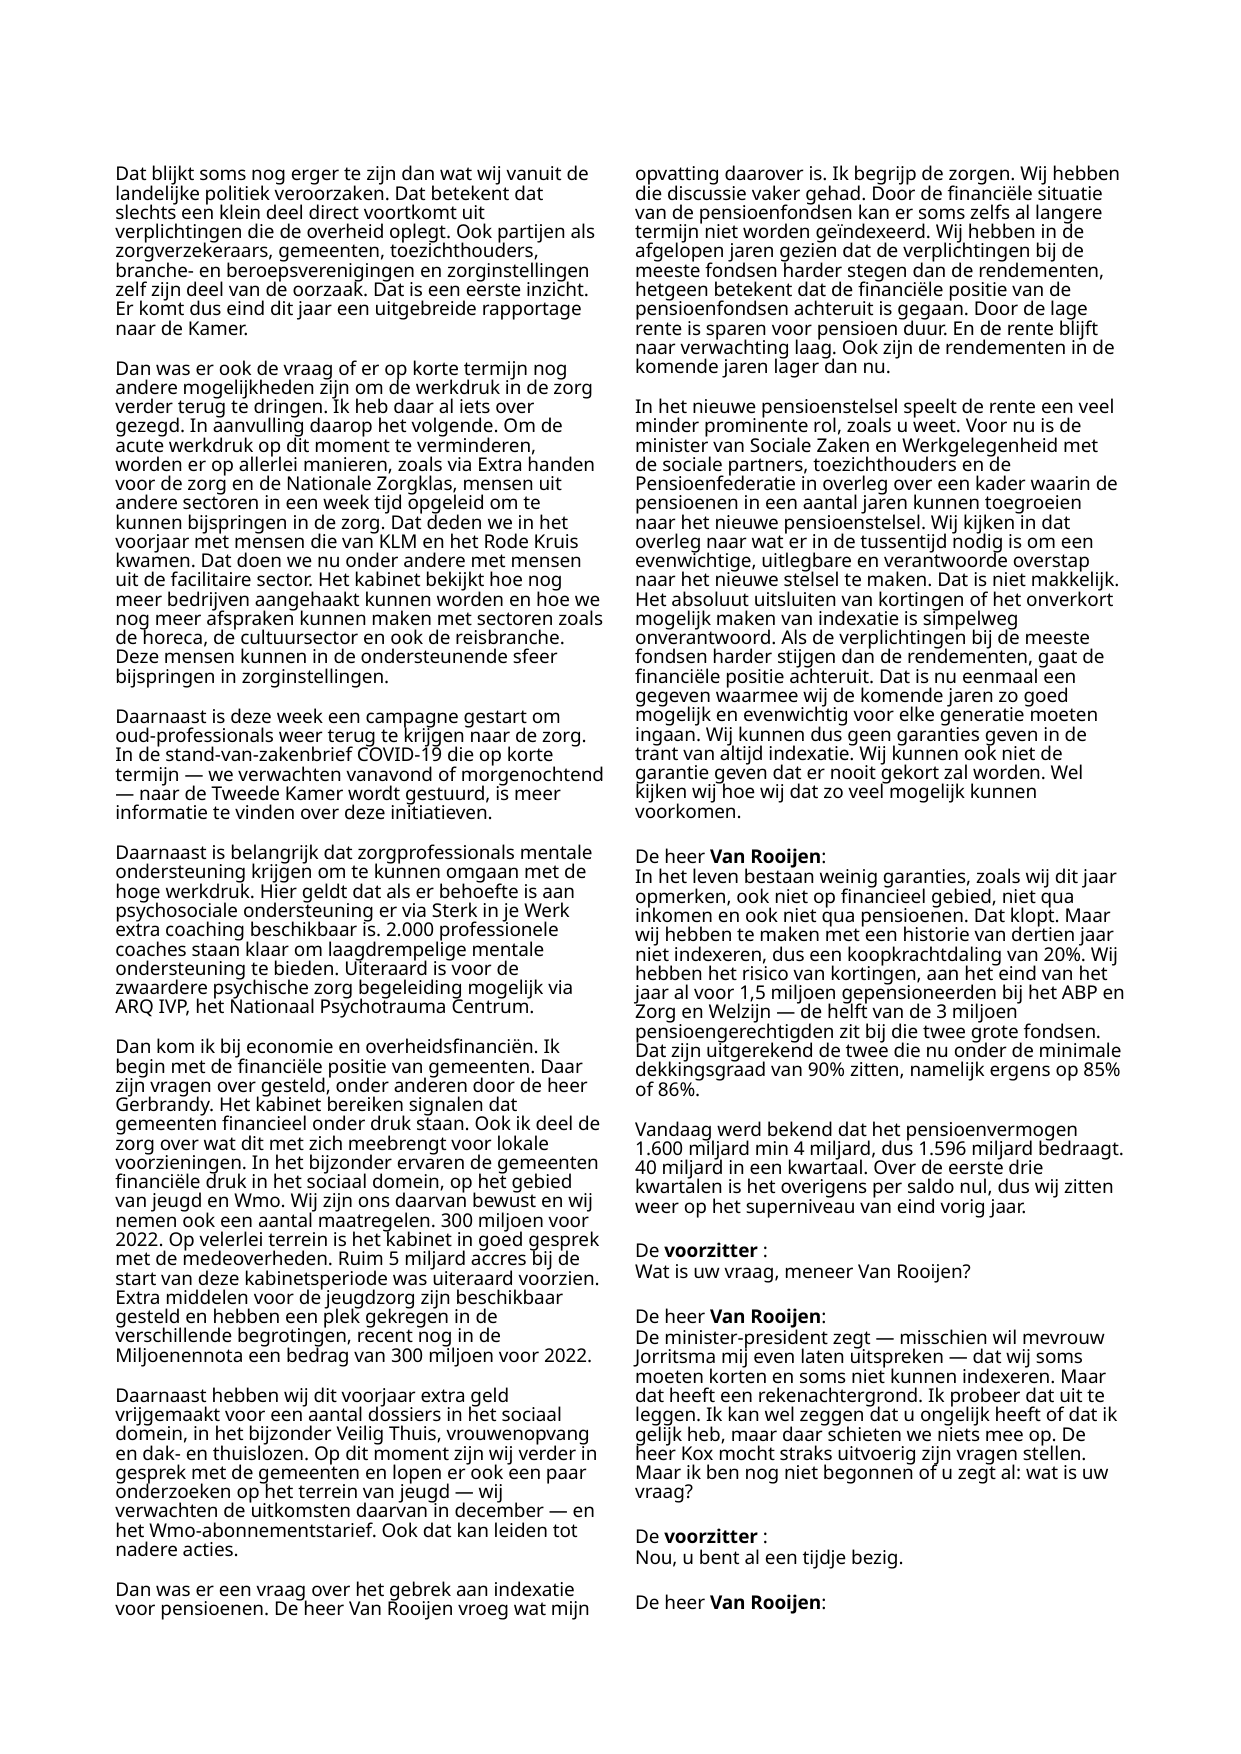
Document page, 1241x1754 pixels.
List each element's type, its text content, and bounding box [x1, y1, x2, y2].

text Dan was er een vraag over het gebrek aan indexatie voor pensioenen. De heer Van Rooijen vroeg wat mijn [115, 1581, 605, 1619]
text Wat is uw vraag, meneer Van Rooijen? [635, 1263, 1125, 1283]
text Nou, u bent al een tijdje bezig. [635, 1549, 1125, 1568]
text De heer Van Rooijen: [635, 843, 1125, 868]
text In het nieuwe pensioenstelsel speelt de rente een veel minder prominente rol, zoals u weet. Voor nu is de minister van Sociale Zaken en Werkgelegenheid met de sociale partners, toezichthouders en de Pensioenfederatie in overleg over een kader waarin de pensioenen in een aantal jaren kunnen toegroeien naar het nieuwe pensioenstelsel. Wij kijken in dat overleg naar wat er in de tussentijd nodig is om een evenwichtige, uitlegbare en verantwoorde overstap naar het nieuwe stelsel te maken. Dat is niet makkelijk. Het absoluut uitsluiten van kortingen of het onverkort mogelijk maken van indexatie is simpelweg onverantwoord. Als de verplichtingen bij de meeste fondsen harder stijgen dan de rendementen, gaat de financiële positie achteruit. Dat is nu eenmaal een gegeven waarmee wij de komende jaren zo goed mogelijk en evenwichtig voor elke generatie moeten ingaan. Wij kunnen dus geen garanties geven in de trant van altijd indexatie. Wij kunnen ook niet de garantie geven dat er nooit gekort zal worden. Wel kijken wij hoe wij dat zo veel mogelijk kunnen voorkomen. [635, 398, 1125, 822]
text Dan was er ook de vraag of er op korte termijn nog andere mogelijkheden zijn om de werkdruk in de zorg verder terug te dringen. Ik heb daar al iets over gezegd. In aanvulling daarop het volgende. Om de acute werkdruk op dit moment te verminderen, worden er op allerlei manieren, zoals via Extra handen voor de zorg en de Nationale Zorgklas, mensen uit andere sectoren in een week tijd opgeleid om te kunnen bijspringen in de zorg. Dat deden we in het voorjaar met mensen die van KLM en het Rode Kruis kwamen. Dat doen we nu onder andere met mensen uit de facilitaire sector. Het kabinet bekijkt hoe nog meer bedrijven aangehaakt kunnen worden en hoe we nog meer afspraken kunnen maken met sectoren zoals de horeca, de cultuursector en ook de reisbranche. Deze mensen kunnen in de ondersteunende sfeer bijspringen in zorginstellingen. [115, 359, 605, 687]
text De minister-president zegt — misschien wil mevrouw Jorritsma mij even laten uitspreken — dat wij soms moeten korten en soms niet kunnen indexeren. Maar dat heeft een rekenachtergrond. Ik probeer dat uit te leggen. Ik kan wel zeggen dat u ongelijk heeft of dat ik gelijk heb, maar daar schieten we niets mee op. De heer Kox mocht straks uitvoerig zijn vragen stellen. Maar ik ben nog niet begonnen of u zegt al: wat is uw vraag? [635, 1329, 1125, 1503]
text Daarnaast is belangrijk dat zorgprofessionals mentale ondersteuning krijgen om te kunnen omgaan met de hoge werkdruk. Hier geldt dat als er behoefte is aan psychosociale ondersteuning er via Sterk in je Werk extra coaching beschikbaar is. 2.000 professionele coaches staan klaar om laagdrempelige mentale ondersteuning te bieden. Uiteraard is voor de zwaardere psychische zorg begeleiding mogelijk via ARQ IVP, het Nationaal Psychotrauma Centrum. [115, 844, 605, 1018]
text De heer Van Rooijen: [635, 1303, 1125, 1329]
text In het leven bestaan weinig garanties, zoals wij dit jaar opmerken, ook niet op financieel gebied, niet qua inkomen en ook niet qua pensioenen. Dat klopt. Maar wij hebben te maken met een historie van dertien jaar niet indexeren, dus een koopkrachtdaling van 20%. Wij hebben het risico van kortingen, aan het eind van het jaar al voor 1,5 miljoen gepensioneerden bij het ABP en Zorg en Welzijn — de helft van de 3 miljoen pensioengerechtigden zit bij die twee grote fondsen. Dat zijn uitgerekend de twee die nu onder de minimale dekkingsgraad van 90% zitten, namelijk ergens op 85% of 86%. [635, 868, 1125, 1100]
text opvatting daarover is. Ik begrijp de zorgen. Wij hebben die discussie vaker gehad. Door de financiële situatie van de pensioenfondsen kan er soms zelfs al langere termijn niet worden geïndexeerd. Wij hebben in de afgelopen jaren gezien dat de verplichtingen bij de meeste fondsen harder stegen dan de rendementen, hetgeen betekent dat de financiële positie van de pensioenfondsen achteruit is gegaan. Door de lage rente is sparen voor pensioen duur. En de rente blijft naar verwachting laag. Ook zijn de rendementen in de komende jaren lager dan nu. [635, 165, 1125, 377]
text Vandaag werd bekend dat het pensioenvermogen 1.600 miljard min 4 miljard, dus 1.596 miljard bedraagt. 40 miljard in een kwartaal. Over de eerste drie kwartalen is het overigens per saldo nul, dus wij zitten weer op het superniveau van eind vorig jaar. [635, 1121, 1125, 1217]
text Dat blijkt soms nog erger te zijn dan wat wij vanuit de landelijke politiek veroorzaken. Dat betekent dat slechts een klein deel direct voortkomt uit verplichtingen die de overheid oplegt. Ook partijen als zorgverzekeraars, gemeenten, toezichthouders, branche- en beroepsverenigingen en zorginstellingen zelf zijn deel van de oorzaak. Dat is een eerste inzicht. Er komt dus eind dit jaar een uitgebreide rapportage naar de Kamer. [115, 165, 605, 339]
text Daarnaast hebben wij dit voorjaar extra geld vrijgemaakt voor een aantal dossiers in het sociaal domein, in het bijzonder Veilig Thuis, vrouwenopvang en dak- en thuislozen. Op dit moment zijn wij verder in gesprek met de gemeenten en lopen er ook een paar onderzoeken op het terrein van jeugd — wij verwachten de uitkomsten daarvan in december — en het Wmo-abonnementstarief. Ook dat kan leiden tot nadere acties. [115, 1387, 605, 1560]
text De heer Van Rooijen: [635, 1589, 1125, 1615]
text De voorzitter : [635, 1523, 1125, 1549]
text Daarnaast is deze week een campagne gestart om oud-professionals weer terug te krijgen naar de zorg. In de stand-van-zakenbrief COVID-19 die op korte termijn — we verwachten vanavond of morgenochtend — naar de Tweede Kamer wordt gestuurd, is meer informatie te vinden over deze initiatieven. [115, 708, 605, 823]
text Dan kom ik bij economie en overheidsfinanciën. Ik begin met de financiële positie van gemeenten. Daar zijn vragen over gesteld, onder anderen door de heer Gerbrandy. Het kabinet bereiken signalen dat gemeenten financieel onder druk staan. Ook ik deel de zorg over wat dit met zich meebrengt voor lokale voorzieningen. In het bijzonder ervaren de gemeenten financiële druk in het sociaal domein, op het gebied van jeugd en Wmo. Wij zijn ons daarvan bewust en wij nemen ook een aantal maatregelen. 300 miljoen voor 2022. Op velerlei terrein is het kabinet in goed gesprek met de medeoverheden. Ruim 5 miljard accres bij de start van deze kabinetsperiode was uiteraard voorzien. Extra middelen voor de jeugdzorg zijn beschikbaar gesteld en hebben een plek gekregen in de verschillende begrotingen, recent nog in de Miljoenennota een bedrag van 300 miljoen voor 2022. [115, 1038, 605, 1366]
text De voorzitter : [635, 1238, 1125, 1263]
